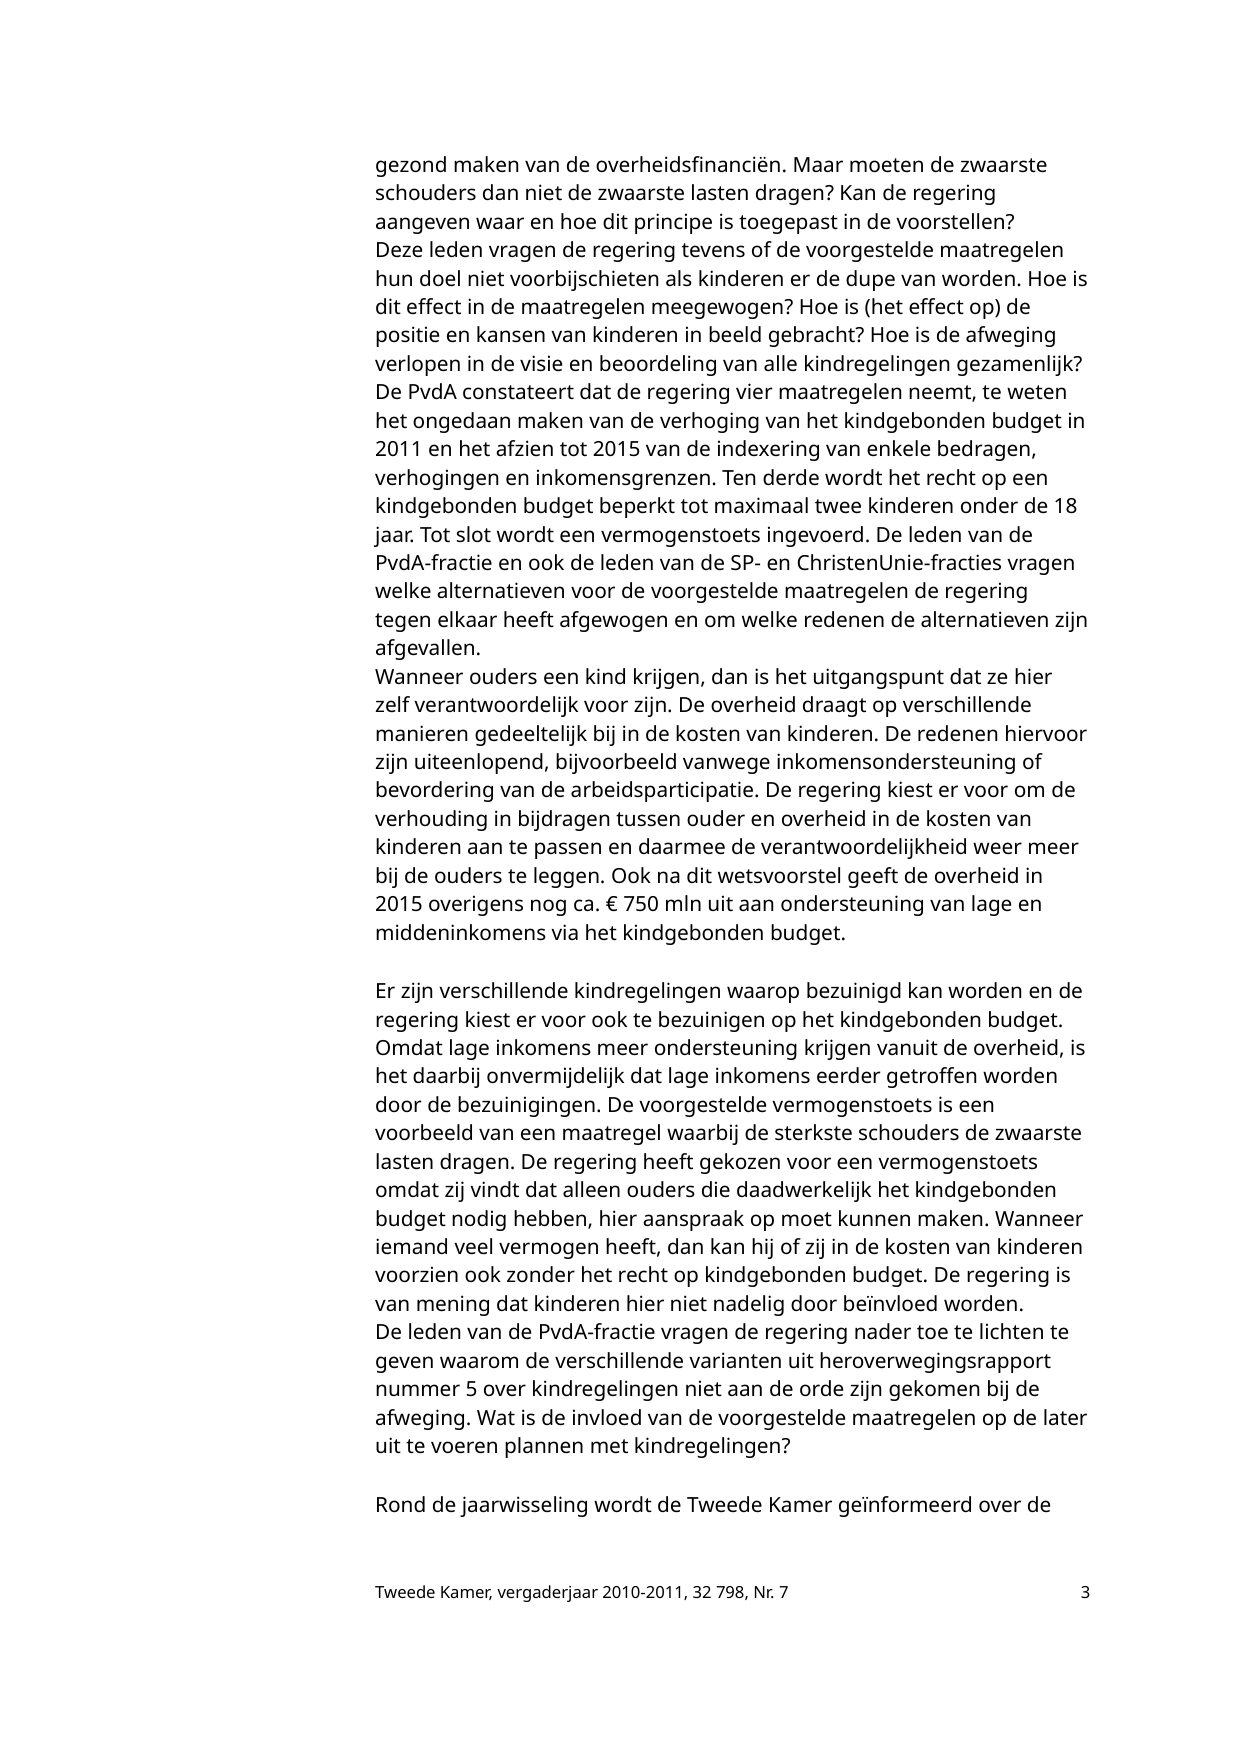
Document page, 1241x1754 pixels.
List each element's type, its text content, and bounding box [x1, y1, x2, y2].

text gezond maken van de overheidsfinanciën. Maar moeten de zwaarste schouders dan niet de zwaarste lasten dragen? Kan de regering aangeven waar en hoe dit principe is toegepast in de voorstellen? [375, 150, 1090, 235]
text Er zijn verschillende kindregelingen waarop bezuinigd kan worden en de regering kiest er voor ook te bezuinigen op het kindgebonden budget. Omdat lage inkomens meer ondersteuning krijgen vanuit de overheid, is het daarbij onvermijdelijk dat lage inkomens eerder getroffen worden door de bezuinigingen. De voorgestelde vermogenstoets is een voorbeeld van een maatregel waarbij de sterkste schouders de zwaarste lasten dragen. De regering heeft gekozen voor een vermogenstoets omdat zij vindt dat alleen ouders die daadwerkelijk het kindgebonden budget nodig hebben, hier aanspraak op moet kunnen maken. Wanneer iemand veel vermogen heeft, dan kan hij of zij in de kosten van kinderen voorzien ook zonder het recht op kindgebonden budget. De regering is van mening dat kinderen hier niet nadelig door beïnvloed worden. [375, 976, 1090, 1317]
text De PvdA constateert dat de regering vier maatregelen neemt, te weten het ongedaan maken van de verhoging van het kindgebonden budget in 2011 en het afzien tot 2015 van de indexering van enkele bedragen, verhogingen en inkomensgrenzen. Ten derde wordt het recht op een kindgebonden budget beperkt tot maximaal twee kinderen onder de 18 jaar. Tot slot wordt een vermogenstoets ingevoerd. De leden van de PvdA-fractie en ook de leden van de SP- en ChristenUnie-fracties vragen welke alternatieven voor de voorgestelde maatregelen de regering tegen elkaar heeft afgewogen en om welke redenen de alternatieven zijn afgevallen. [375, 377, 1090, 662]
text Rond de jaarwisseling wordt de Tweede Kamer geïnformeerd over de [375, 1490, 1090, 1518]
text Deze leden vragen de regering tevens of de voorgestelde maatregelen hun doel niet voorbijschieten als kinderen er de dupe van worden. Hoe is dit effect in de maatregelen meegewogen? Hoe is (het effect op) de positie en kansen van kinderen in beeld gebracht? Hoe is de afweging verlopen in de visie en beoordeling van alle kindregelingen gezamenlijk? [375, 235, 1090, 377]
text De leden van de PvdA-fractie vragen de regering nader toe te lichten te geven waarom de verschillende varianten uit heroverwegingsrapport nummer 5 over kindregelingen niet aan de orde zijn gekomen bij de afweging. Wat is de invloed van de voorgestelde maatregelen op de later uit te voeren plannen met kindregelingen? [375, 1317, 1090, 1460]
text Wanneer ouders een kind krijgen, dan is het uitgangspunt dat ze hier zelf verantwoordelijk voor zijn. De overheid draagt op verschillende manieren gedeeltelijk bij in de kosten van kinderen. De redenen hiervoor zijn uiteenlopend, bijvoorbeeld vanwege inkomensondersteuning of bevordering van de arbeidsparticipatie. De regering kiest er voor om de verhouding in bijdragen tussen ouder en overheid in de kosten van kinderen aan te passen en daarmee de verantwoordelijkheid weer meer bij de ouders te leggen. Ook na dit wetsvoorstel geeft de overheid in 2015 overigens nog ca. € 750 mln uit aan ondersteuning van lage en middeninkomens via het kindgebonden budget. [375, 662, 1090, 946]
